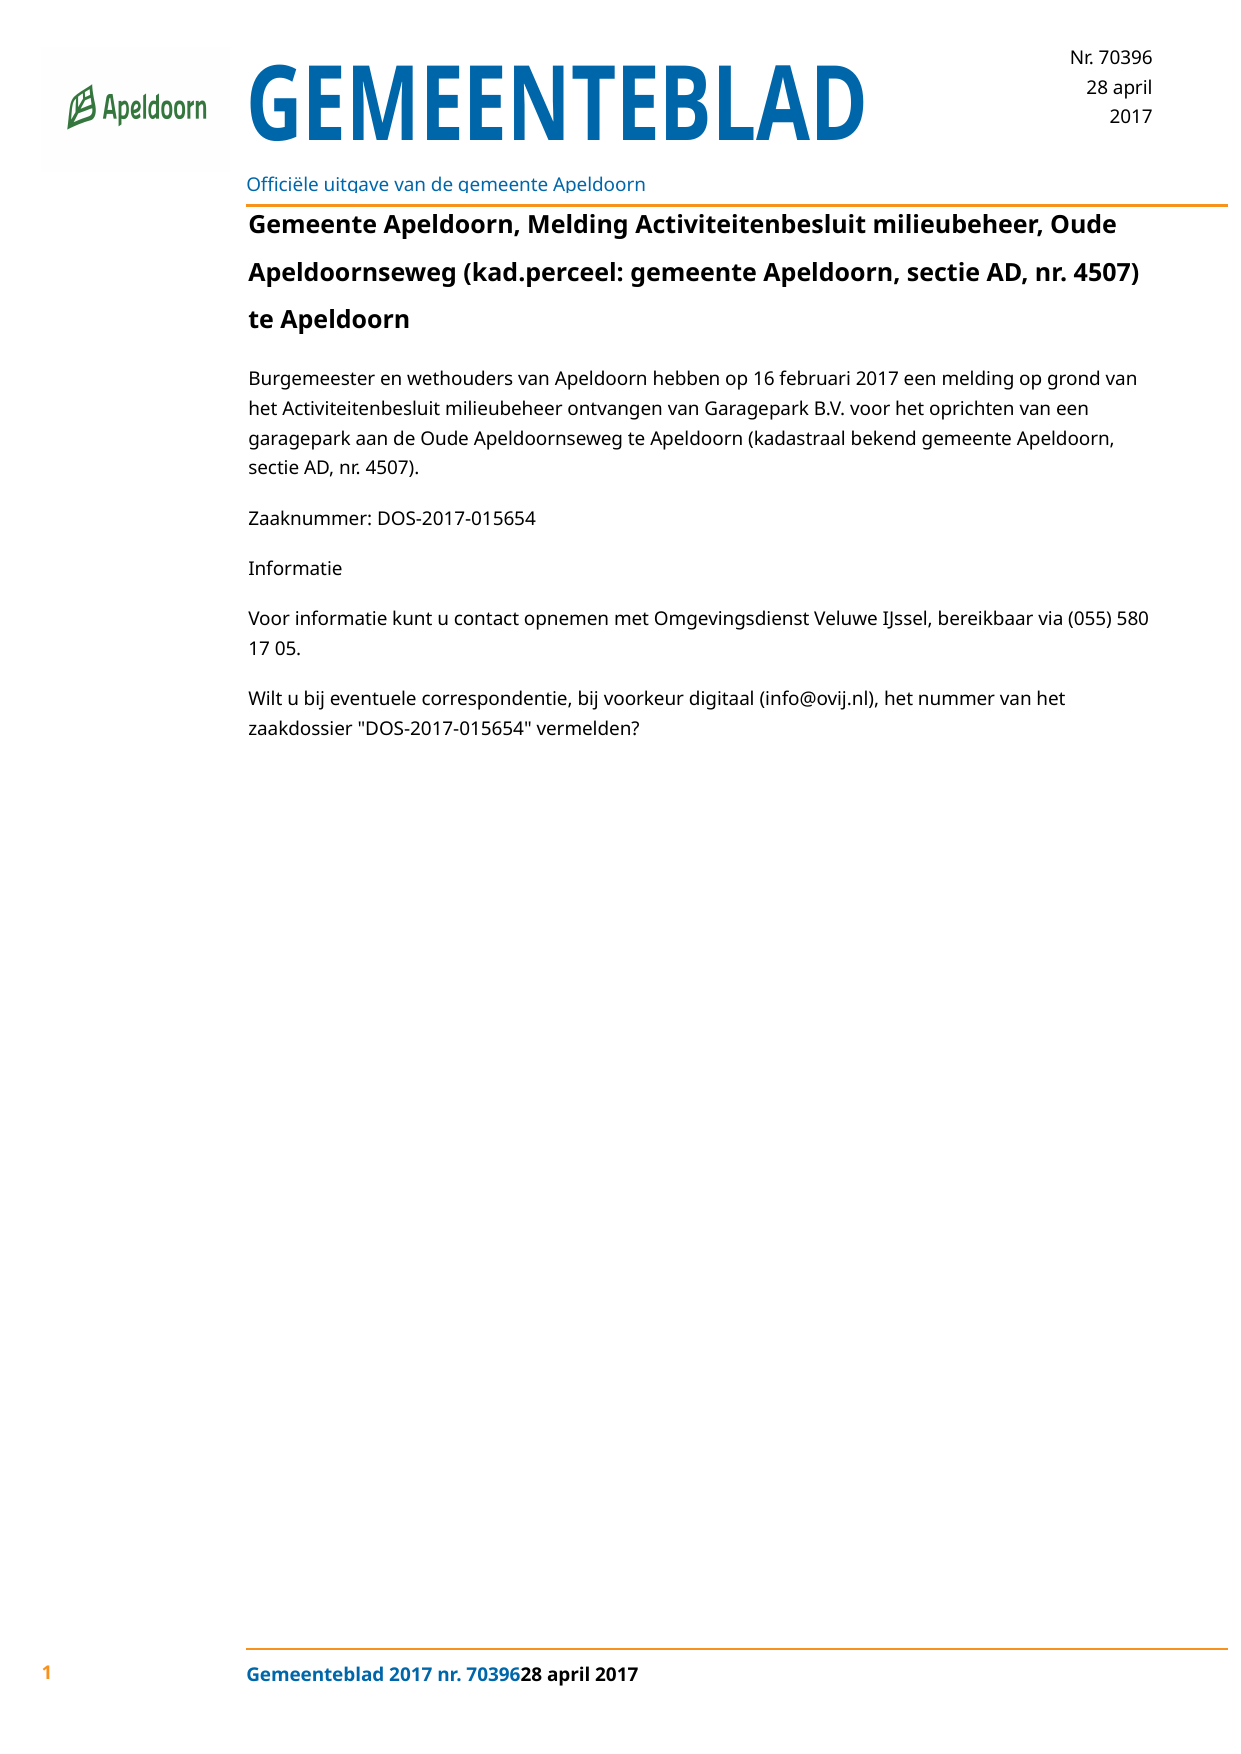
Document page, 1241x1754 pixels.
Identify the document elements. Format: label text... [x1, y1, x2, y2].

text Gemeente Apeldoorn, Melding Activiteitenbesluit milieubeheer, Oude Apeldoornseweg (kad.perceel: gemeente Apeldoorn, sectie AD, nr. 4507) te Apeldoorn [248, 207, 1152, 336]
text Zaaknummer: DOS-2017-015654 [248, 505, 1152, 530]
text Burgemeester en wethouders van Apeldoorn hebben op 16 februari 2017 een melding op grond van het Activiteitenbesluit milieubeheer ontvangen van Garagepark B.V. voor het oprichten van een garagepark aan de Oude Apeldoornseweg te Apeldoorn (kadastraal bekend gemeente Apeldoorn, sectie AD, nr. 4507). [248, 366, 1152, 480]
text Voor informatie kunt u contact opnemen met Omgevingsdienst Veluwe IJssel, bereikbaar via (055) 580 17 05. [248, 606, 1152, 661]
text Informatie [248, 555, 1152, 581]
picture [41, 47, 231, 172]
text Wilt u bij eventuele correspondentie, bij voorkeur digitaal (info@ovij.nl), het nummer van het zaakdossier "DOS-2017-015654" vermelden? [248, 686, 1152, 741]
